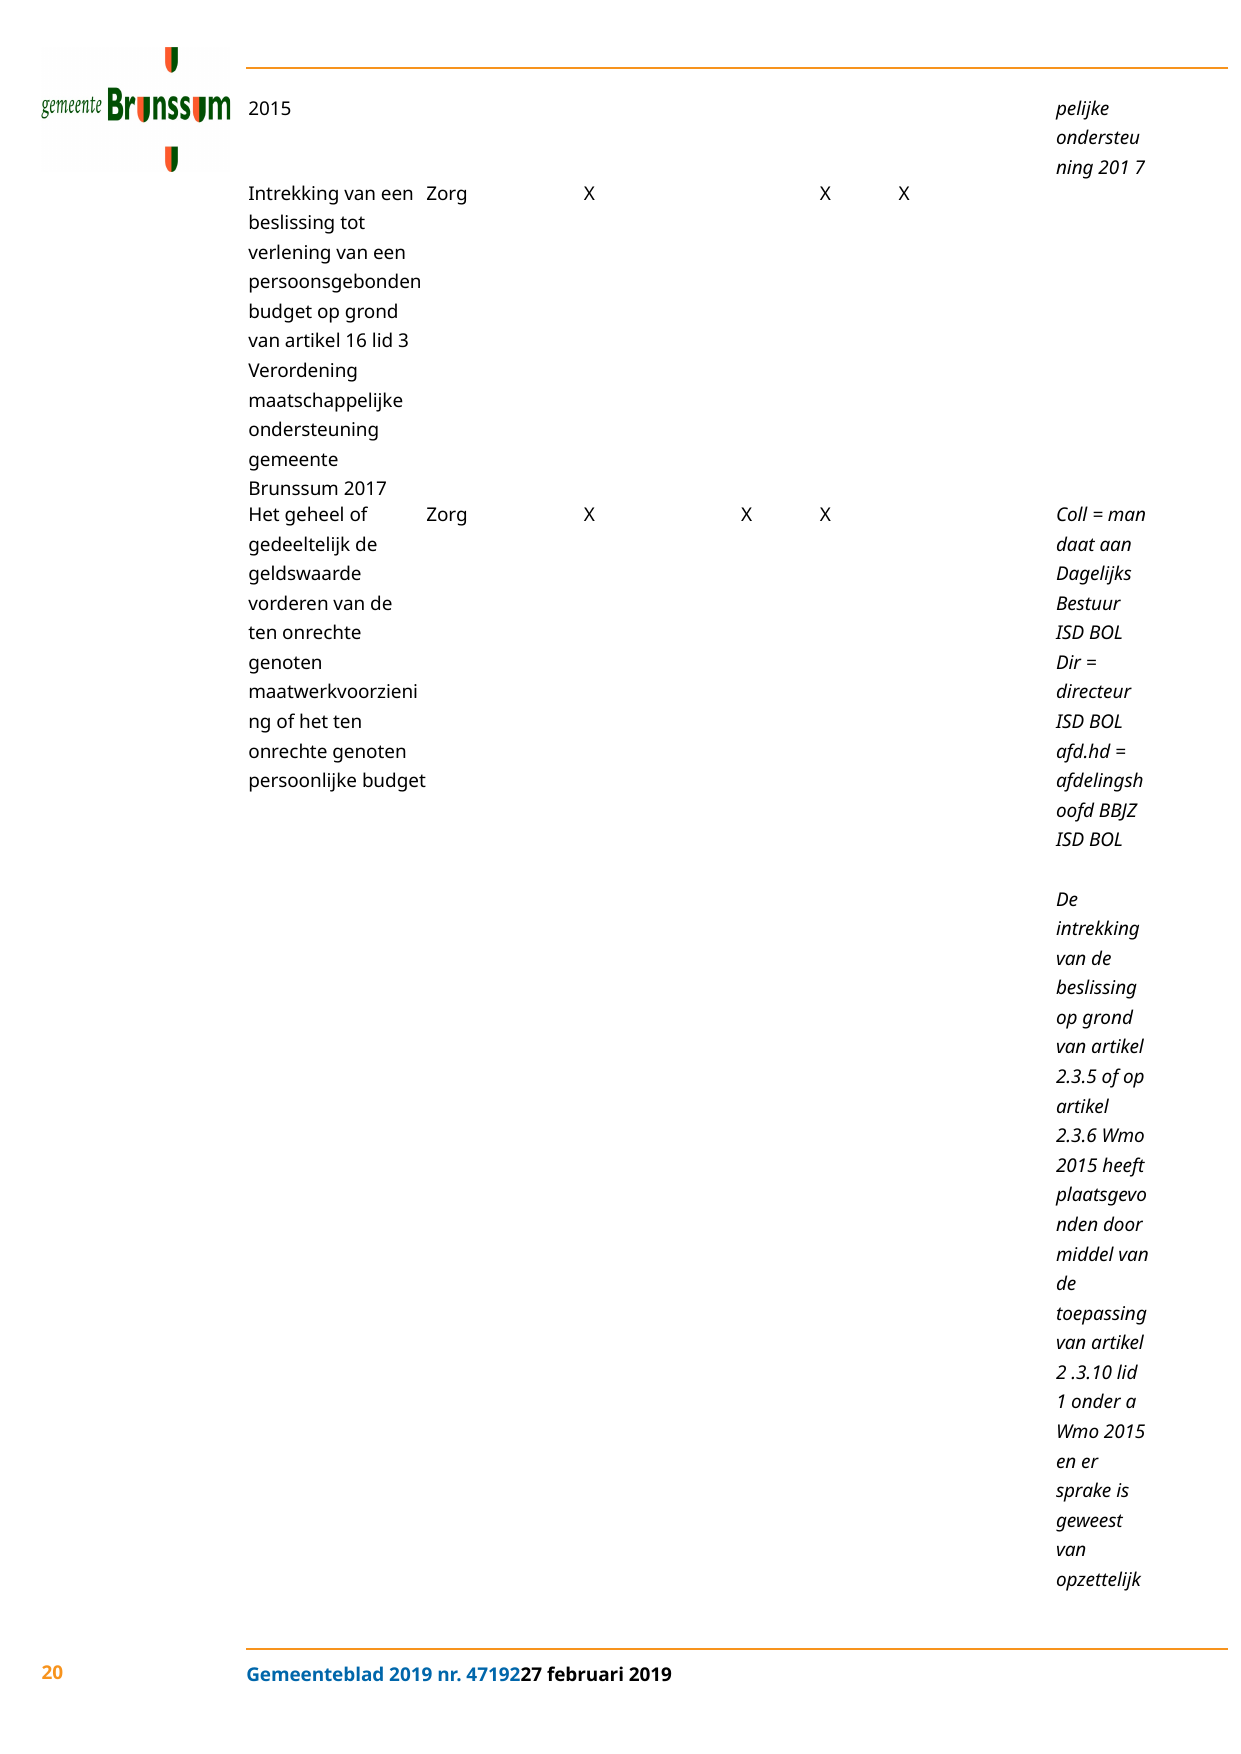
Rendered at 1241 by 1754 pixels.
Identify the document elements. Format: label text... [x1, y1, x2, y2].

table_cell X [898, 180, 977, 501]
table_cell Coll = man daat aan Dagelijks Bestuur ISD BOL Dir = directeur ISD BOL afd.hd = afdelingshoofd BBJZ ISD BOL De intrekking van de beslissing op grond van artikel 2.3.5 of op artikel 2.3.6 Wmo 2015 heeft plaatsgevonden door middel van de toepassing van artikel 2 .3.10 lid 1 onder a Wmo 2015 en er sprake is geweest van opzettelijk [1056, 501, 1152, 1592]
table_cell pelijke ondersteuning 201 7 [1056, 95, 1152, 180]
table_cell [898, 95, 977, 180]
table_cell X [820, 180, 898, 501]
table_cell Zorg [426, 501, 505, 1592]
table_cell X [584, 180, 662, 501]
table_cell X [584, 501, 662, 1592]
table_cell [662, 95, 741, 180]
table_cell [505, 95, 583, 180]
table_cell [741, 95, 819, 180]
table_cell [505, 180, 583, 501]
table_cell [898, 501, 977, 1592]
table_cell [584, 95, 662, 180]
table_cell [741, 180, 819, 501]
picture [41, 47, 231, 172]
table_cell Het geheel of gedeeltelijk de geldswaarde vorderen van de ten onrechte genoten maatwerkvoorziening of het ten onrechte genoten persoonlijke budget [248, 501, 426, 1592]
table_cell [977, 180, 1056, 501]
table_cell X [820, 501, 898, 1592]
table_cell Intrekking van een beslissing tot verlening van een persoonsgebonden budget op grond van artikel 16 lid 3 Verordening maatschappelijke ondersteuning gemeente Brunssum 2017 [248, 180, 426, 501]
table_cell [1056, 180, 1152, 501]
table_cell [426, 95, 505, 180]
table_cell [662, 180, 741, 501]
table_cell [977, 95, 1056, 180]
table_cell 2015 [248, 95, 426, 180]
table_cell [977, 501, 1056, 1592]
table_cell [662, 501, 741, 1592]
table_cell Zorg [426, 180, 505, 501]
table_cell [505, 501, 583, 1592]
table_cell X [741, 501, 819, 1592]
table_cell [820, 95, 898, 180]
